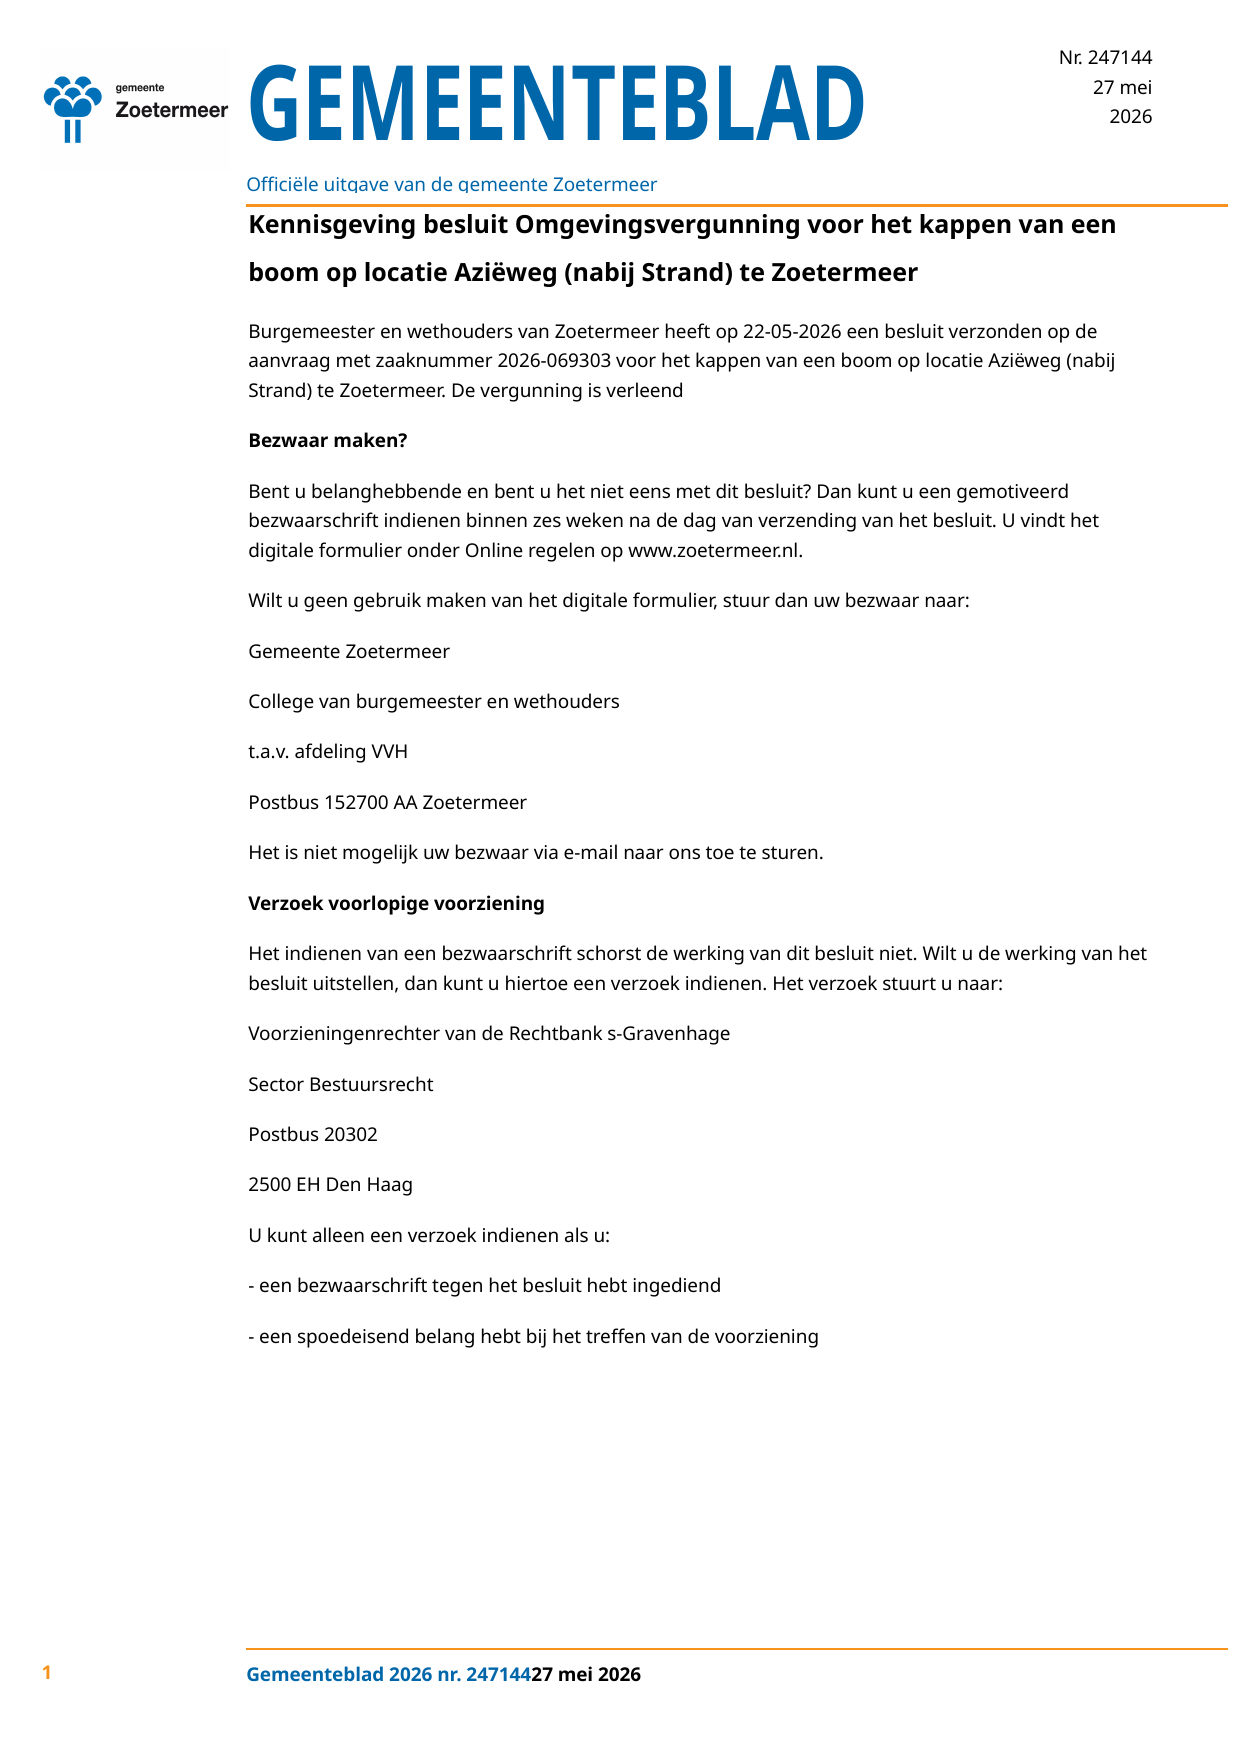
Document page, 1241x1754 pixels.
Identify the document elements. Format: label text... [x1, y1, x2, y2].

text 2500 EH Den Haag [248, 1172, 1152, 1197]
text U kunt alleen een verzoek indienen als u: [248, 1222, 1152, 1248]
text Gemeente Zoetermeer [248, 638, 1152, 664]
text College van burgemeester en wethouders [248, 688, 1152, 714]
text Voorzieningenrechter van de Rechtbank s-Gravenhage [248, 1020, 1152, 1046]
text Verzoek voorlopige voorziening [248, 890, 1152, 916]
text Het is niet mogelijk uw bezwaar via e-mail naar ons toe te sturen. [248, 839, 1152, 865]
text Het indienen van een bezwaarschrift schorst de werking van dit besluit niet. Wilt u de werking van het besluit uitstellen, dan kunt u hiertoe een verzoek indienen. Het verzoek stuurt u naar: [248, 940, 1152, 996]
text Bent u belanghebbende en bent u het niet eens met dit besluit? Dan kunt u een gemotiveerd bezwaarschrift indienen binnen zes weken na de dag van verzending van het besluit. U vindt het digitale formulier onder Online regelen op www.zoetermeer.nl. [248, 478, 1152, 563]
text Wilt u geen gebruik maken van het digitale formulier, stuur dan uw bezwaar naar: [248, 587, 1152, 613]
text Kennisgeving besluit Omgevingsvergunning voor het kappen van een boom op locatie Aziëweg (nabij Strand) te Zoetermeer [248, 207, 1152, 288]
text Postbus 152700 AA Zoetermeer [248, 789, 1152, 815]
text Sector Bestuursrecht [248, 1071, 1152, 1097]
text - een bezwaarschrift tegen het besluit hebt ingediend [248, 1272, 1152, 1298]
text - een spoedeisend belang hebt bij het treffen van de voorziening [248, 1323, 1152, 1349]
text Postbus 20302 [248, 1121, 1152, 1147]
picture [41, 47, 231, 172]
text t.a.v. afdeling VVH [248, 739, 1152, 764]
text Bezwaar maken? [248, 427, 1152, 453]
text Burgemeester en wethouders van Zoetermeer heeft op 22-05-2026 een besluit verzonden op de aanvraag met zaaknummer 2026-069303 voor het kappen van een boom op locatie Aziëweg (nabij Strand) te Zoetermeer. De vergunning is verleend [248, 318, 1152, 403]
